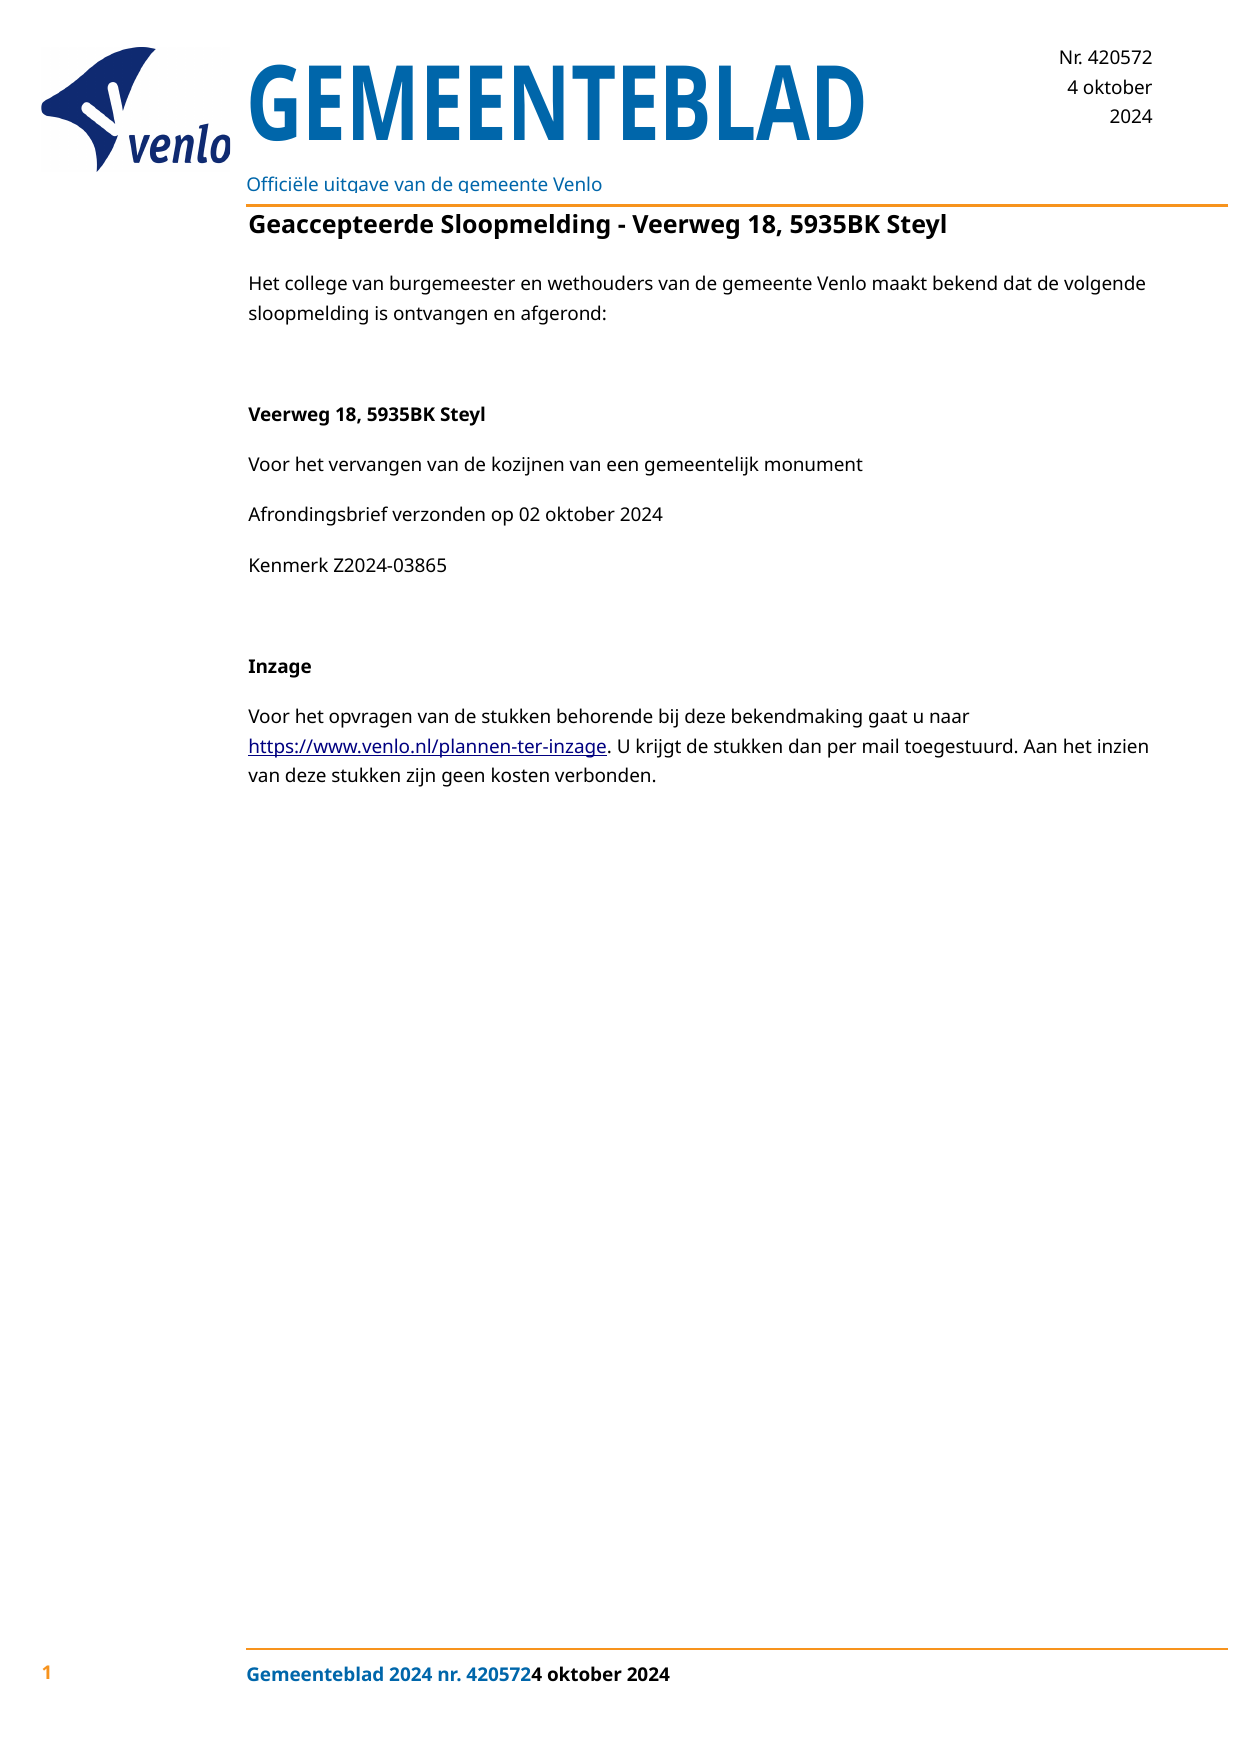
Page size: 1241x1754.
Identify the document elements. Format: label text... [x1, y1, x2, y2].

text Geaccepteerde Sloopmelding - Veerweg 18, 5935BK Steyl [248, 207, 1152, 241]
text Afrondingsbrief verzonden op 02 oktober 2024 [248, 502, 1152, 527]
picture [41, 47, 231, 172]
text Voor het vervangen van de kozijnen van een gemeentelijk monument [248, 451, 1152, 477]
text Het college van burgemeester en wethouders van de gemeente Venlo maakt bekend dat de volgende sloopmelding is ontvangen en afgerond: [248, 270, 1152, 326]
text Voor het opvragen van de stukken behorende bij deze bekendmaking gaat u naar https://www.venlo.nl/plannen-ter-inzage. U krijgt de stukken dan per mail toegestuurd. Aan het inzien van deze stukken zijn geen kosten verbonden. [248, 703, 1152, 788]
text Inzage [248, 653, 1152, 678]
text Veerweg 18, 5935BK Steyl [248, 401, 1152, 426]
text Kenmerk Z2024-03865 [248, 552, 1152, 578]
